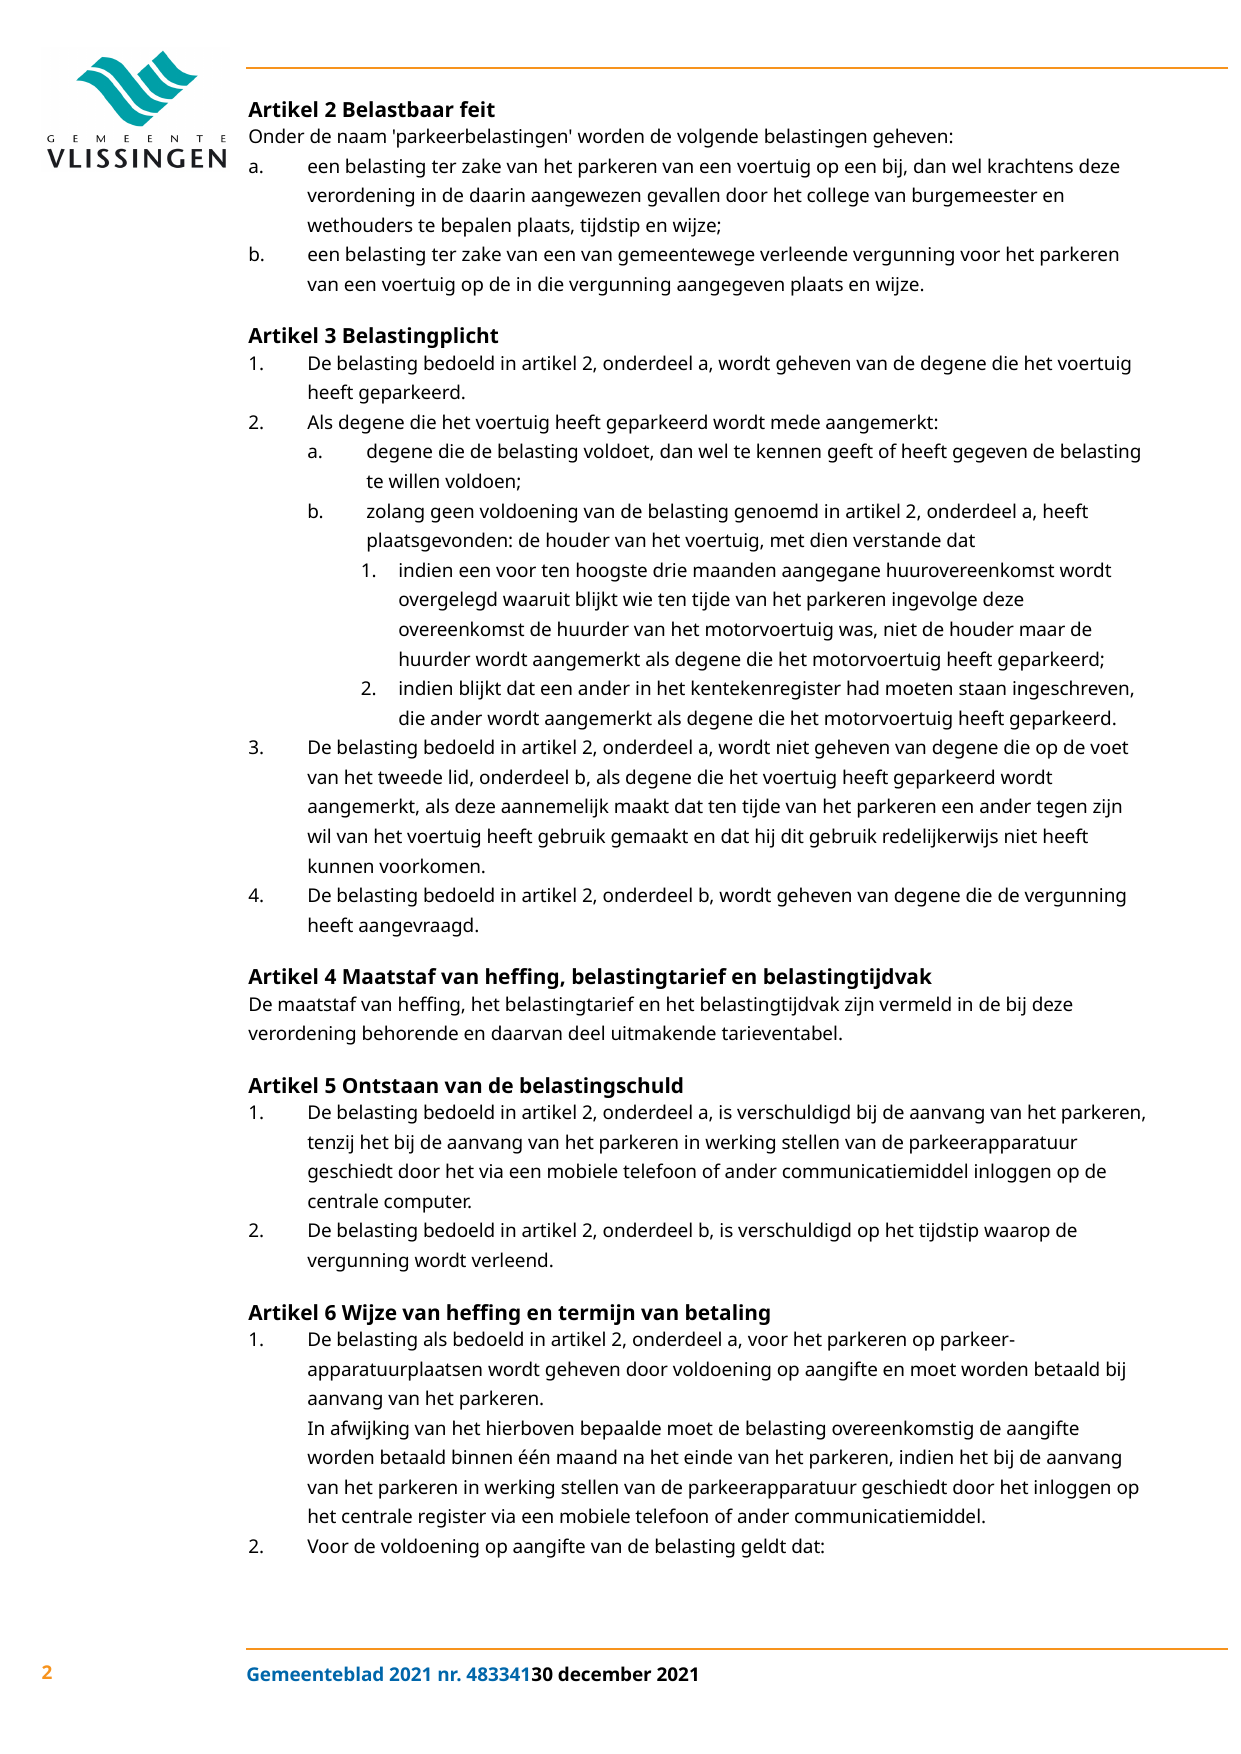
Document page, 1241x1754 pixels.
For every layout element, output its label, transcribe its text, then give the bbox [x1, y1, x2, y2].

list De belasting bedoeld in artikel 2, onderdeel b, is verschuldigd op het tijdstip waarop de vergunning wordt verleend. [248, 1218, 1152, 1273]
text De maatstaf van heffing, het belastingtarief en het belastingtijdvak zijn vermeld in de bij deze verordening behorende en daarvan deel uitmakende tarieventabel. [248, 991, 1152, 1046]
text Artikel 6 Wijze van heffing en termijn van betaling [248, 1298, 1152, 1326]
list Voor de voldoening op aangifte van de belasting geldt dat: [248, 1533, 1152, 1559]
text Artikel 5 Ontstaan van de belastingschuld [248, 1071, 1152, 1099]
list een belasting ter zake van het parkeren van een voertuig op een bij, dan wel krachtens deze verordening in de daarin aangewezen gevallen door het college van burgemeester en wethouders te bepalen plaats, tijdstip en wijze; [248, 153, 1152, 238]
list De belasting bedoeld in artikel 2, onderdeel a, wordt niet geheven van degene die op de voet van het tweede lid, onderdeel b, als degene die het voertuig heeft geparkeerd wordt aangemerkt, als deze aannemelijk maakt dat ten tijde van het parkeren een ander tegen zijn wil van het voertuig heeft gebruik gemaakt en dat hij dit gebruik redelijkerwijs niet heeft kunnen voorkomen. [248, 734, 1152, 879]
text Artikel 3 Belastingplicht [248, 322, 1152, 350]
list een belasting ter zake van een van gemeentewege verleende vergunning voor het parkeren van een voertuig op de in die vergunning aangegeven plaats en wijze. [248, 242, 1152, 297]
list In afwijking van het hierboven bepaalde moet de belasting overeenkomstig de aangifte worden betaald binnen één maand na het einde van het parkeren, indien het bij de aanvang van het parkeren in werking stellen van de parkeerapparatuur geschiedt door het inloggen op het centrale register via een mobiele telefoon of ander communicatiemiddel. [248, 1415, 1152, 1529]
list indien een voor ten hoogste drie maanden aangegane huurovereenkomst wordt overgelegd waaruit blijkt wie ten tijde van het parkeren ingevolge deze overeenkomst de huurder van het motorvoertuig was, niet de houder maar de huurder wordt aangemerkt als degene die het motorvoertuig heeft geparkeerd; [361, 557, 1152, 672]
text Artikel 4 Maatstaf van heffing, belastingtarief en belastingtijdvak [248, 962, 1152, 991]
list De belasting bedoeld in artikel 2, onderdeel a, is verschuldigd bij de aanvang van het parkeren, tenzij het bij de aanvang van het parkeren in werking stellen van de parkeerapparatuur geschiedt door het via een mobiele telefoon of ander communicatiemiddel inloggen op de centrale computer. [248, 1099, 1152, 1214]
list De belasting bedoeld in artikel 2, onderdeel b, wordt geheven van degene die de vergunning heeft aangevraagd. [248, 882, 1152, 938]
list zolang geen voldoening van de belasting genoemd in artikel 2, onderdeel a, heeft plaatsgevonden: de houder van het voertuig, met dien verstande dat [307, 498, 1152, 553]
list De belasting bedoeld in artikel 2, onderdeel a, wordt geheven van de degene die het voertuig heeft geparkeerd. [248, 350, 1152, 405]
text Onder de naam 'parkeerbelastingen' worden de volgende belastingen geheven: [248, 123, 1152, 149]
list Als degene die het voertuig heeft geparkeerd wordt mede aangemerkt: [248, 409, 1152, 435]
text Artikel 2 Belastbaar feit [248, 95, 1152, 123]
list De belasting als bedoeld in artikel 2, onderdeel a, voor het parkeren op parkeer-apparatuurplaatsen wordt geheven door voldoening op aangifte en moet worden betaald bij aanvang van het parkeren. [248, 1326, 1152, 1411]
list degene die de belasting voldoet, dan wel te kennen geeft of heeft gegeven de belasting te willen voldoen; [307, 439, 1152, 494]
list indien blijkt dat een ander in het kentekenregister had moeten staan ingeschreven, die ander wordt aangemerkt als degene die het motorvoertuig heeft geparkeerd. [361, 675, 1152, 731]
picture [41, 47, 231, 172]
